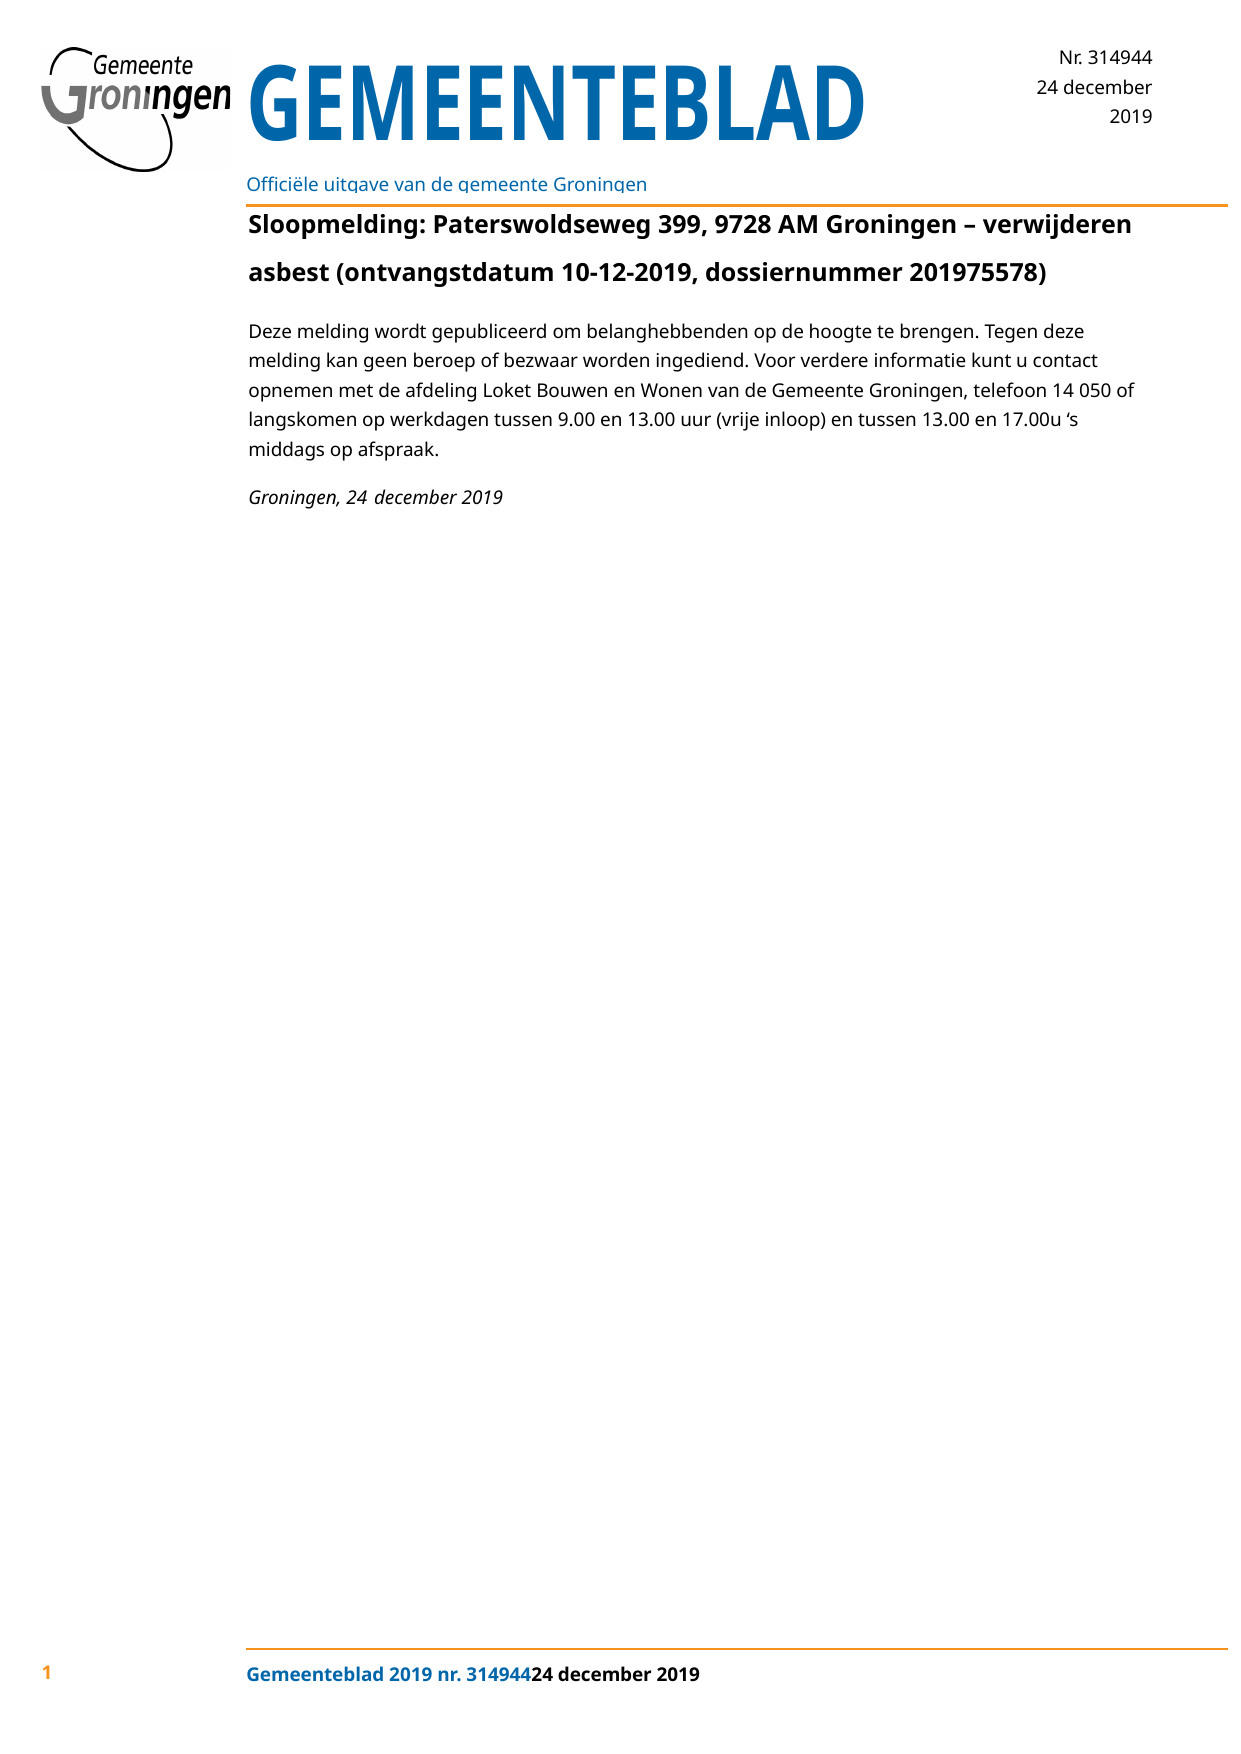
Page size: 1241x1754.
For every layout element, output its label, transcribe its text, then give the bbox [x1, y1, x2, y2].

text Sloopmelding: Paterswoldseweg 399, 9728 AM Groningen – verwijderen asbest (ontvangstdatum 10-12-2019, dossiernummer 201975578) [248, 207, 1152, 288]
picture [41, 47, 231, 172]
text Deze melding wordt gepubliceerd om belanghebbenden op de hoogte te brengen. Tegen deze melding kan geen beroep of bezwaar worden ingediend. Voor verdere informatie kunt u contact opnemen met de afdeling Loket Bouwen en Wonen van de Gemeente Groningen, telefoon 14 050 of langskomen op werkdagen tussen 9.00 en 13.00 uur (vrije inloop) en tussen 13.00 en 17.00u ‘s middags op afspraak. [248, 318, 1152, 462]
text Groningen, 24 december 2019 [248, 484, 1152, 510]
